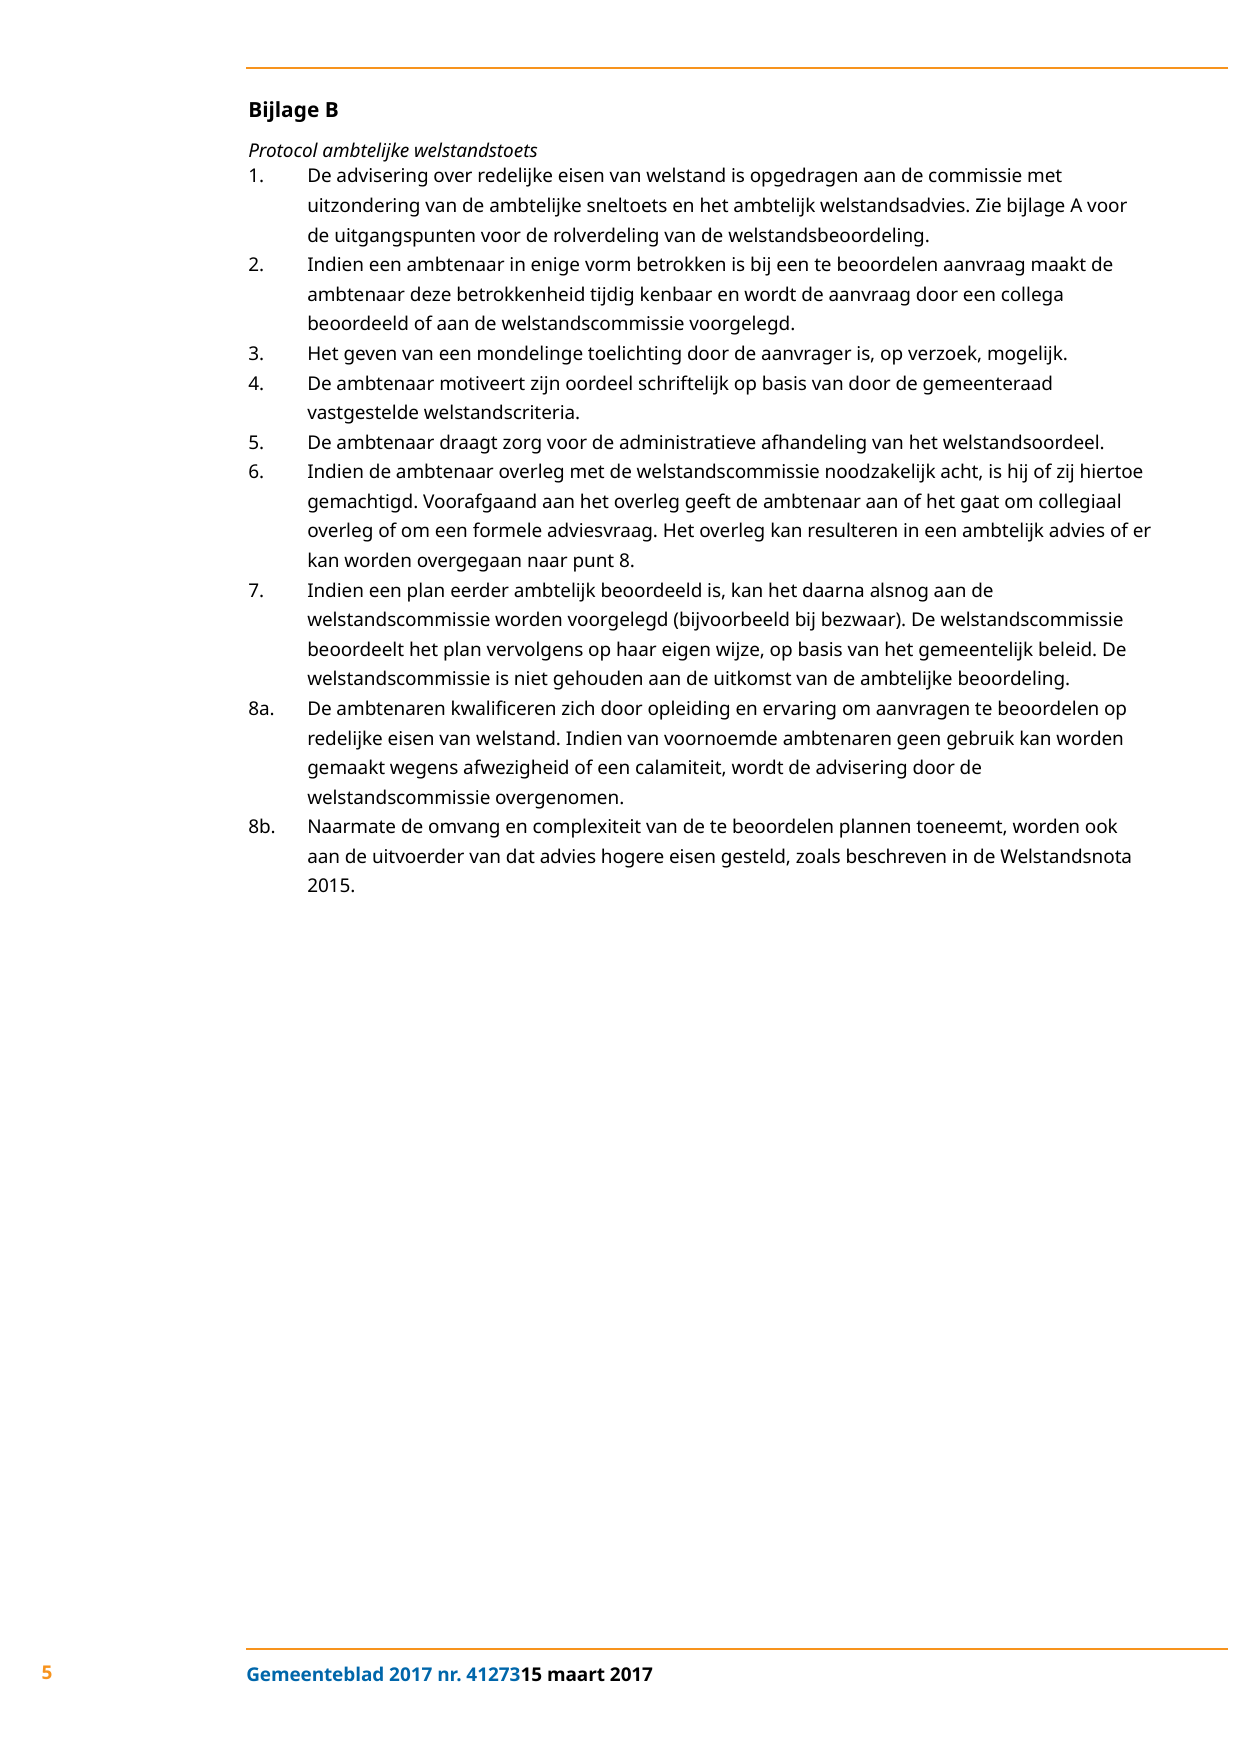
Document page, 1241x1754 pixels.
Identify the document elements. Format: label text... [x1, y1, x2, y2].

list Het geven van een mondelinge toelichting door de aanvrager is, op verzoek, mogelijk. [248, 340, 1152, 366]
list De ambtenaar draagt zorg voor de administratieve afhandeling van het welstandsoordeel. [248, 429, 1152, 454]
list De advisering over redelijke eisen van welstand is opgedragen aan de commissie met uitzondering van de ambtelijke sneltoets en het ambtelijk welstandsadvies. Zie bijlage A voor de uitgangspunten voor de rolverdeling van de welstandsbeoordeling. [248, 163, 1152, 247]
text Bijlage B [248, 95, 1152, 123]
list De ambtenaren kwalificeren zich door opleiding en ervaring om aanvragen te beoordelen op redelijke eisen van welstand. Indien van voornoemde ambtenaren geen gebruik kan worden gemaakt wegens afwezigheid of een calamiteit, wordt de advisering door de welstandscommissie overgenomen. [248, 695, 1152, 809]
picture [41, 47, 231, 172]
list De ambtenaar motiveert zijn oordeel schriftelijk op basis van door de gemeenteraad vastgestelde welstandscriteria. [248, 370, 1152, 425]
list Indien een ambtenaar in enige vorm betrokken is bij een te beoordelen aanvraag maakt de ambtenaar deze betrokkenheid tijdig kenbaar en wordt de aanvraag door een collega beoordeeld of aan de welstandscommissie voorgelegd. [248, 251, 1152, 336]
list Naarmate de omvang en complexiteit van de te beoordelen plannen toeneemt, worden ook aan de uitvoerder van dat advies hogere eisen gesteld, zoals beschreven in de Welstandsnota 2015. [248, 813, 1152, 898]
list Indien een plan eerder ambtelijk beoordeeld is, kan het daarna alsnog aan de welstandscommissie worden voorgelegd (bijvoorbeeld bij bezwaar). De welstandscommissie beoordeelt het plan vervolgens op haar eigen wijze, op basis van het gemeentelijk beleid. De welstandscommissie is niet gehouden aan de uitkomst van de ambtelijke beoordeling. [248, 577, 1152, 691]
list Indien de ambtenaar overleg met de welstandscommissie noodzakelijk acht, is hij of zij hiertoe gemachtigd. Voorafgaand aan het overleg geeft de ambtenaar aan of het gaat om collegiaal overleg of om een formele adviesvraag. Het overleg kan resulteren in een ambtelijk advies of er kan worden overgegaan naar punt 8. [248, 458, 1152, 573]
text Protocol ambtelijke welstandstoets [248, 137, 1152, 163]
